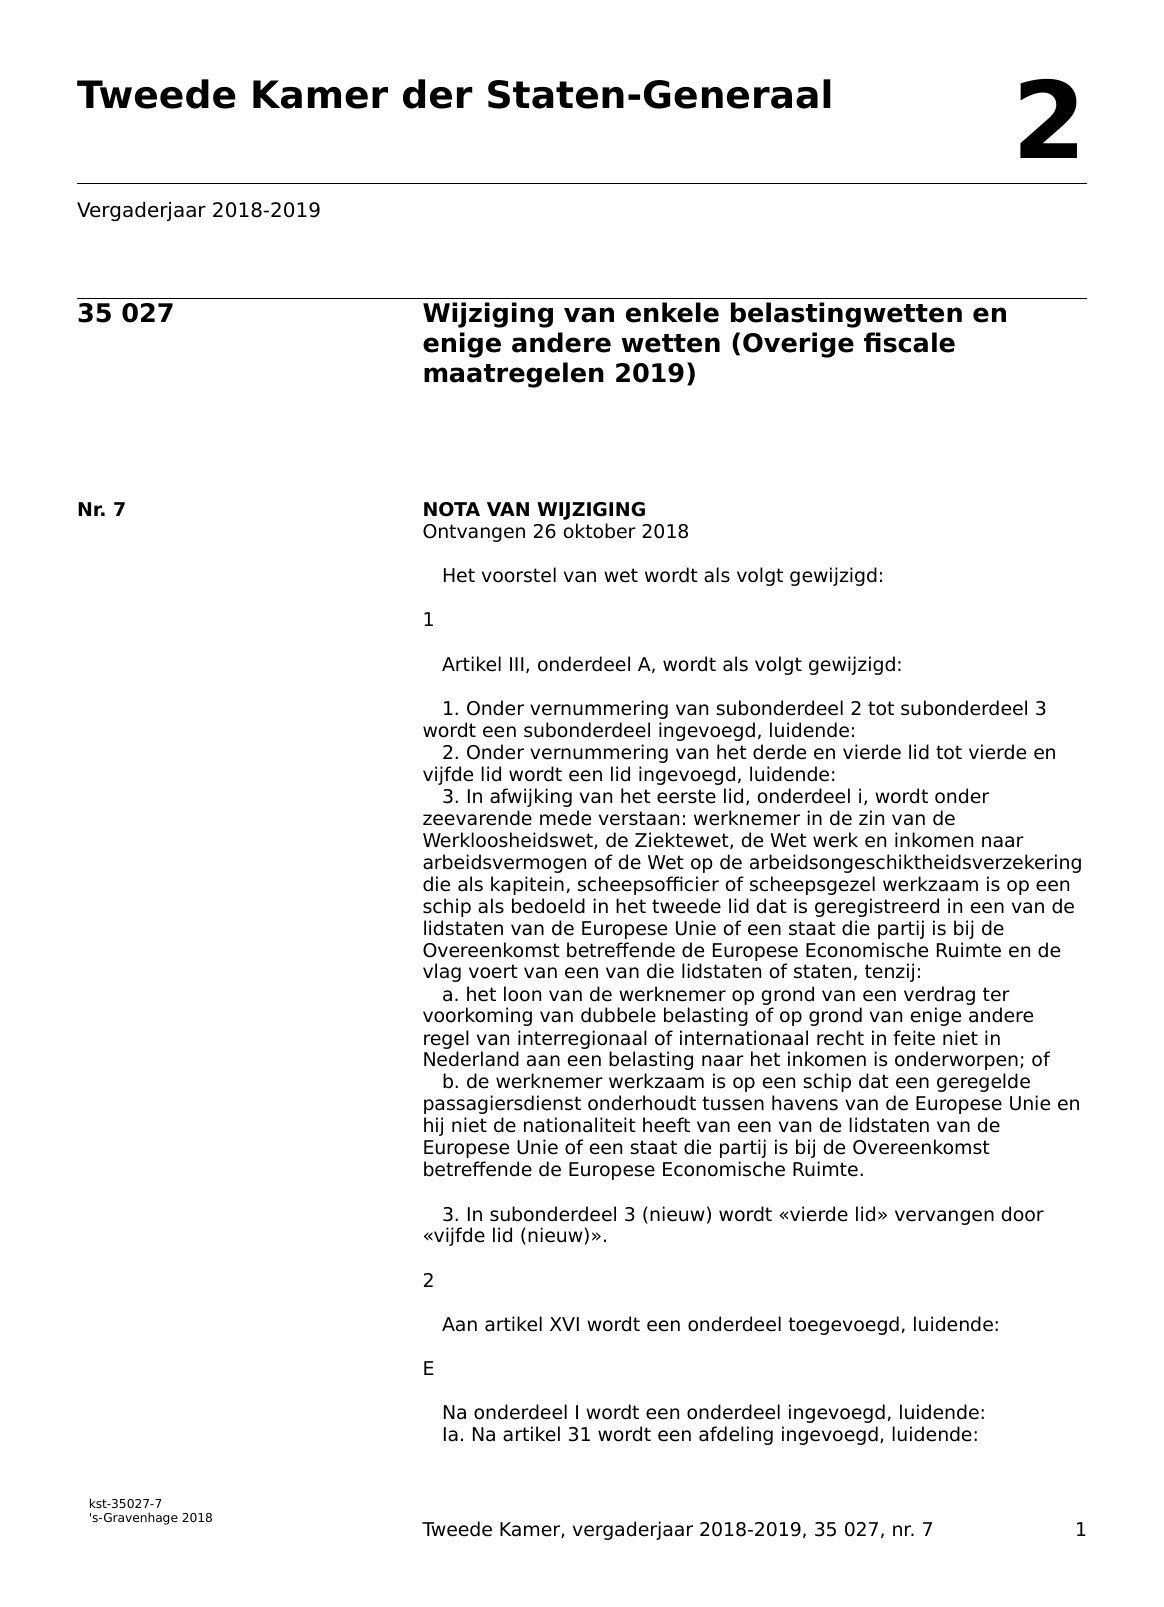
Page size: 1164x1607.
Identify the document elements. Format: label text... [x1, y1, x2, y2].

subtitle E [422, 1358, 1087, 1380]
text Ontvangen 26 oktober 2018 [422, 521, 1087, 543]
subtitle Nr. 7 NOTA VAN WIJZIGING [77, 499, 1087, 521]
text Na onderdeel I wordt een onderdeel ingevoegd, luidende: [422, 1402, 1087, 1424]
text 3. In subonderdeel 3 (nieuw) wordt «vierde lid» vervangen door «vijfde lid (nieuw)». [422, 1203, 1087, 1247]
text Ia. Na artikel 31 wordt een afdeling ingevoegd, luidende: [422, 1424, 1087, 1446]
subtitle 35 027 Wijziging van enkele belastingwetten en enige andere wetten (Overige fiscale maatregelen 2019) [77, 299, 1087, 388]
text 2. Onder vernummering van het derde en vierde lid tot vierde en vijfde lid wordt een lid ingevoegd, luidende: [422, 742, 1087, 786]
text kst-35027-7 [88, 1497, 323, 1511]
table_cell Vergaderjaar 2018-2019 [77, 184, 1087, 298]
subtitle 2 [422, 1269, 1087, 1292]
text Het voorstel van wet wordt als volgt gewijzigd: [422, 565, 1087, 587]
text Artikel III, onderdeel A, wordt als volgt gewijzigd: [422, 653, 1087, 676]
text 1. Onder vernummering van subonderdeel 2 tot subonderdeel 3 wordt een subonderdeel ingevoegd, luidende: [422, 698, 1087, 742]
text Aan artikel XVI wordt een onderdeel toegevoegd, luidende: [422, 1314, 1087, 1336]
text b. de werknemer werkzaam is op een schip dat een geregelde passagiersdienst onderhoudt tussen havens van de Europese Unie en hij niet de nationaliteit heeft van een van de lidstaten van de Europese Unie of een staat die partij is bij de Overeenkomst betreffende de Europese Economische Ruimte. [422, 1071, 1087, 1181]
text 3. In afwijking van het eerste lid, onderdeel i, wordt onder zeevarende mede verstaan: werknemer in de zin van de Werkloosheidswet, de Ziektewet, de Wet werk en inkomen naar arbeidsvermogen of de Wet op de arbeidsongeschiktheidsverzekering die als kapitein, scheepsofficier of scheepsgezel werkzaam is op een schip als bedoeld in het tweede lid dat is geregistreerd in een van de lidstaten van de Europese Unie of een staat die partij is bij de Overeenkomst betreffende de Europese Economische Ruimte en de vlag voert van een van die lidstaten of staten, tenzij: [422, 786, 1087, 983]
text 's-Gravenhage 2018 [88, 1511, 323, 1525]
table_header Tweede Kamer der Staten-Generaal [77, 59, 886, 183]
table_header 2 [886, 59, 1087, 183]
subtitle 1 [422, 609, 1087, 631]
text a. het loon van de werknemer op grond van een verdrag ter voorkoming van dubbele belasting of op grond van enige andere regel van interregionaal of internationaal recht in feite niet in Nederland aan een belasting naar het inkomen is onderworpen; of [422, 983, 1087, 1071]
